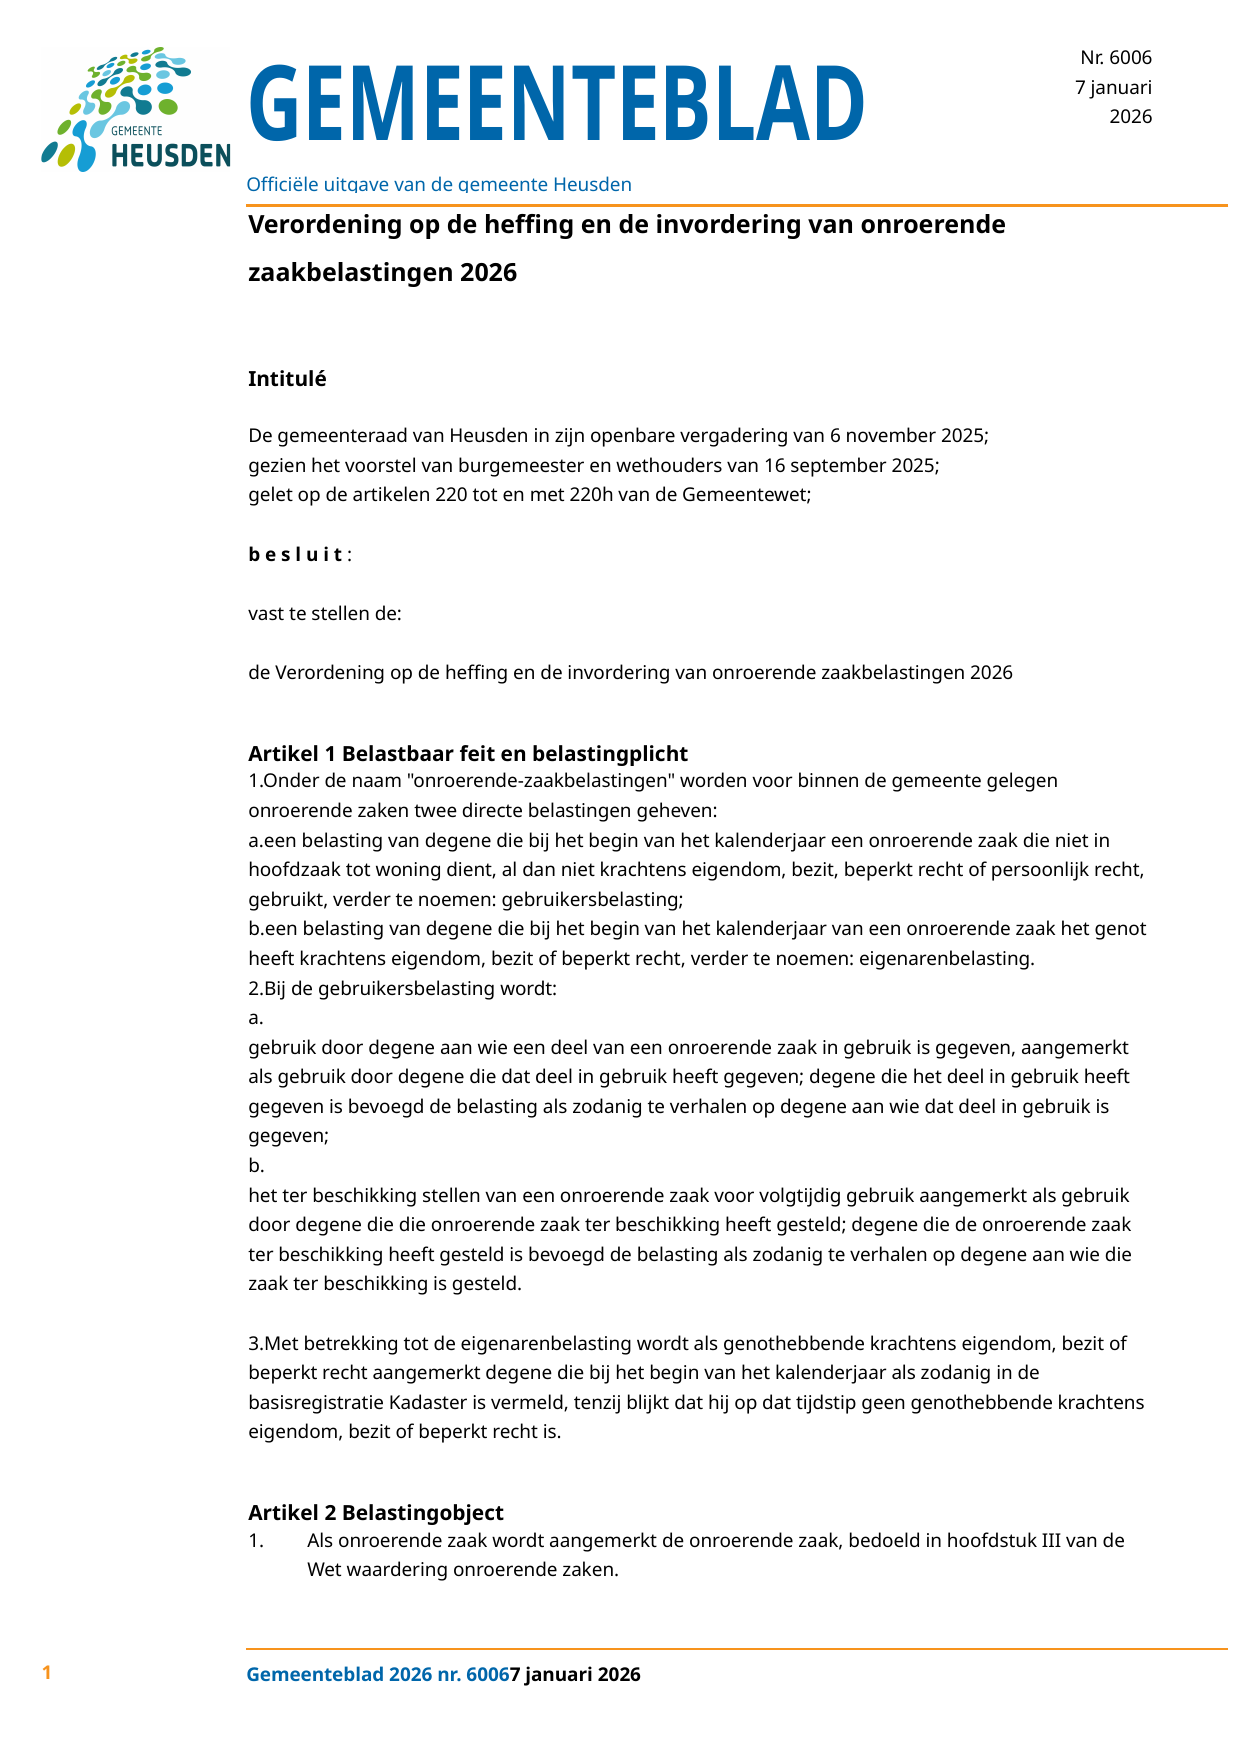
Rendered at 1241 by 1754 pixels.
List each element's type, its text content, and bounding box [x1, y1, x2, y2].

text b.een belasting van degene die bij het begin van het kalenderjaar van een onroerende zaak het genot heeft krachtens eigendom, bezit of beperkt recht, verder te noemen: eigenarenbelasting. [248, 916, 1152, 971]
text a. [248, 1004, 1152, 1030]
text Intitulé [248, 364, 1152, 393]
text Artikel 1 Belastbaar feit en belastingplicht [248, 739, 1152, 768]
text gelet op de artikelen 220 tot en met 220h van de Gemeentewet; [248, 482, 1152, 507]
text de Verordening op de heffing en de invordering van onroerende zaakbelastingen 2026 [248, 659, 1152, 685]
text Verordening op de heffing en de invordering van onroerende zaakbelastingen 2026 [248, 207, 1152, 288]
text vast te stellen de: [248, 600, 1152, 626]
text gebruik door degene aan wie een deel van een onroerende zaak in gebruik is gegeven, aangemerkt als gebruik door degene die dat deel in gebruik heeft gegeven; degene die het deel in gebruik heeft gegeven is bevoegd de belasting als zodanig te verhalen op degene aan wie dat deel in gebruik is gegeven; [248, 1034, 1152, 1148]
text het ter beschikking stellen van een onroerende zaak voor volgtijdig gebruik aangemerkt als gebruik door degene die die onroerende zaak ter beschikking heeft gesteld; degene die de onroerende zaak ter beschikking heeft gesteld is bevoegd de belasting als zodanig te verhalen op degene aan wie die zaak ter beschikking is gesteld. [248, 1182, 1152, 1296]
text 2.Bij de gebruikersbelasting wordt: [248, 975, 1152, 1000]
list Als onroerende zaak wordt aangemerkt de onroerende zaak, bedoeld in hoofdstuk III van de Wet waardering onroerende zaken. [248, 1527, 1152, 1582]
text 1.Onder de naam "onroerende-zaakbelastingen" worden voor binnen de gemeente gelegen onroerende zaken twee directe belastingen geheven: [248, 768, 1152, 823]
text a.een belasting van degene die bij het begin van het kalenderjaar een onroerende zaak die niet in hoofdzaak tot woning dient, al dan niet krachtens eigendom, bezit, beperkt recht of persoonlijk recht, gebruikt, verder te noemen: gebruikersbelasting; [248, 827, 1152, 912]
text b. [248, 1152, 1152, 1178]
text 3.Met betrekking tot de eigenarenbelasting wordt als genothebbende krachtens eigendom, bezit of beperkt recht aangemerkt degene die bij het begin van het kalenderjaar als zodanig in de basisregistratie Kadaster is vermeld, tenzij blijkt dat hij op dat tijdstip geen genothebbende krachtens eigendom, bezit of beperkt recht is. [248, 1330, 1152, 1444]
text b e s l u i t : [248, 541, 1152, 567]
text gezien het voorstel van burgemeester en wethouders van 16 september 2025; [248, 452, 1152, 478]
text Artikel 2 Belastingobject [248, 1498, 1152, 1527]
text De gemeenteraad van Heusden in zijn openbare vergadering van 6 november 2025; [248, 422, 1152, 448]
picture [41, 47, 231, 172]
